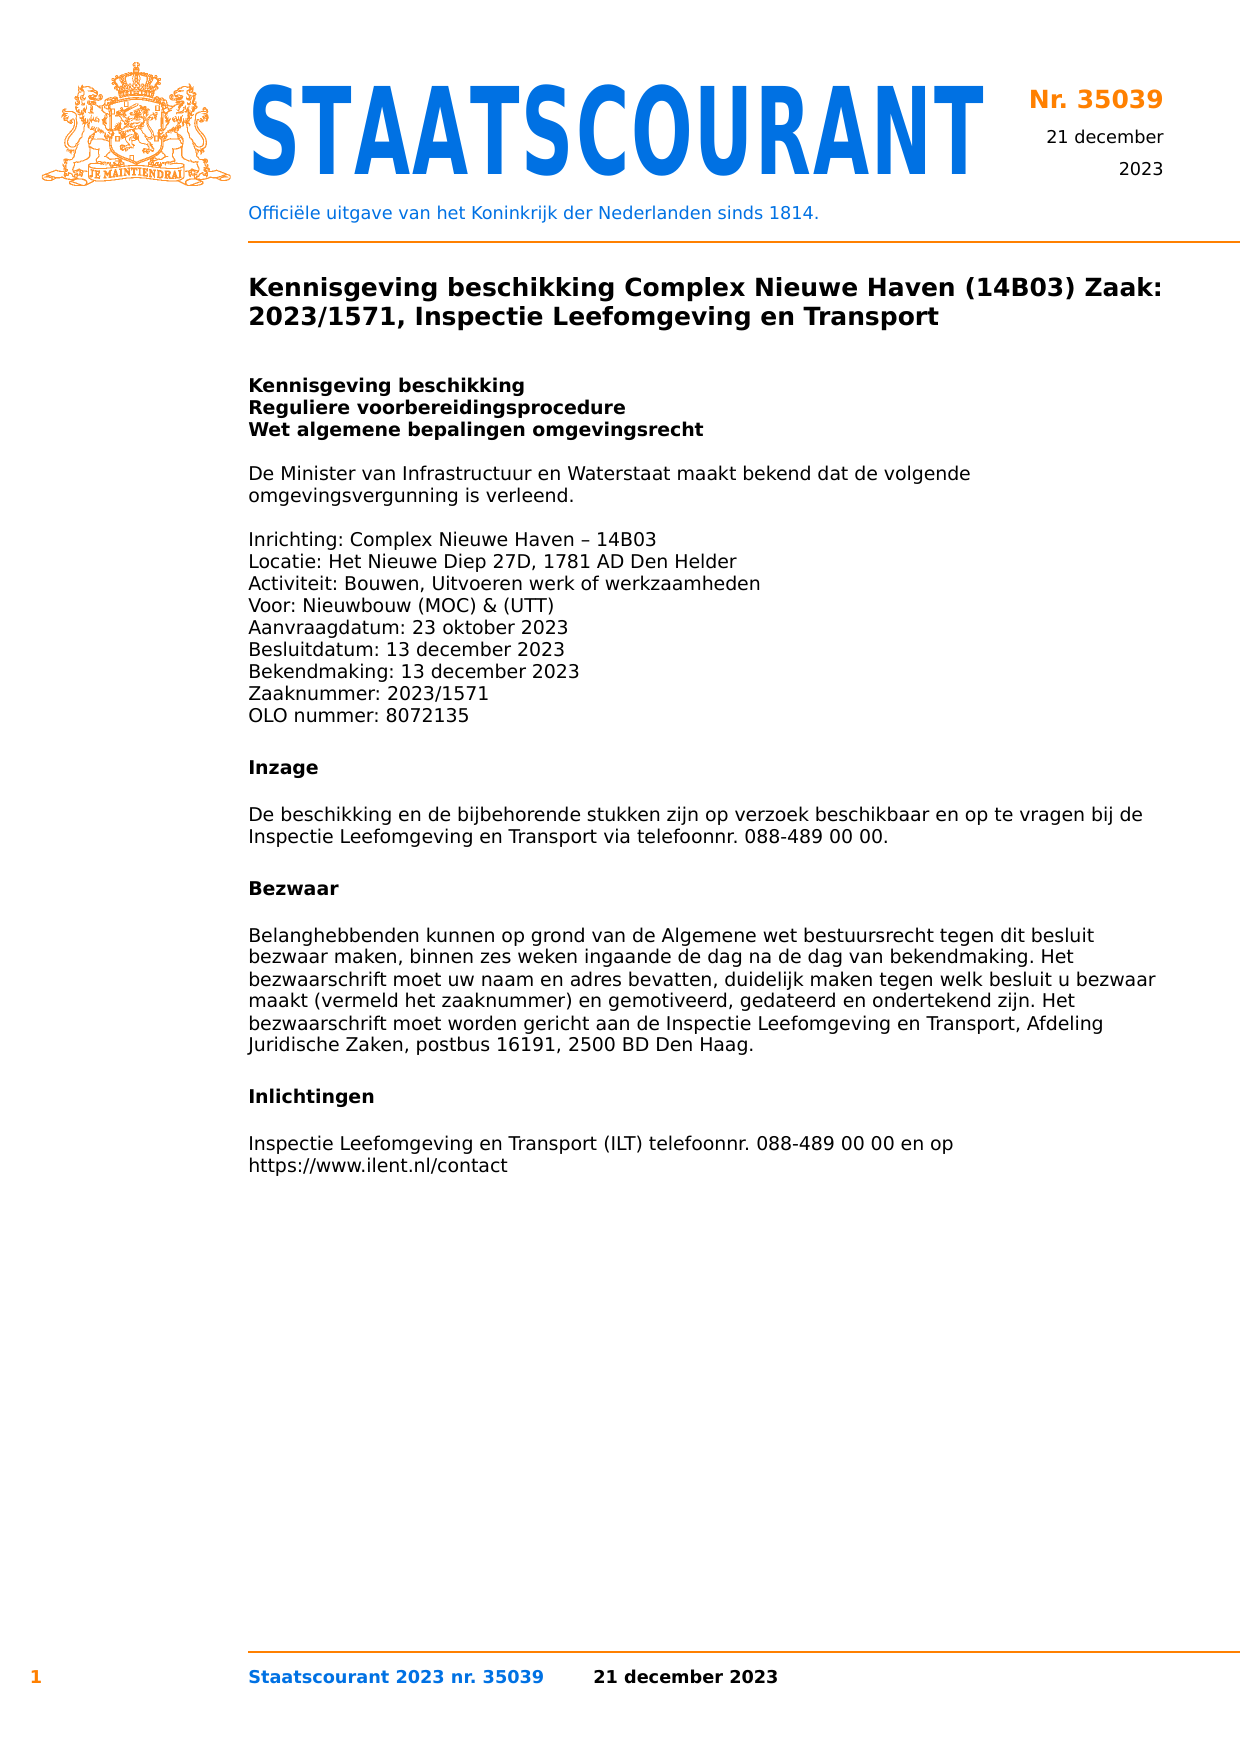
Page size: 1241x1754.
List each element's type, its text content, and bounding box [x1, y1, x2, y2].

table_header STAATSCOURANT [248, 62, 998, 203]
table_header Nr. 35039 [998, 62, 1240, 121]
table_cell Officiële uitgave van het Koninkrijk der Nederlanden sinds 1814. [248, 203, 1240, 241]
text De beschikking en de bijbehorende stukken zijn op verzoek beschikbaar en op te vragen bij de Inspectie Leefomgeving en Transport via telefoonnr. 088-489 00 00. [248, 803, 1163, 847]
picture [41, 62, 231, 186]
text Besluitdatum: 13 december 2023 [248, 639, 1163, 661]
text Bekendmaking: 13 december 2023 [248, 661, 1163, 683]
text Aanvraagdatum: 23 oktober 2023 [248, 617, 1163, 639]
text OLO nummer: 8072135 [248, 704, 1163, 727]
table_cell 2023 [998, 153, 1240, 203]
text Belanghebbenden kunnen op grond van de Algemene wet bestuursrecht tegen dit besluit bezwaar maken, binnen zes weken ingaande de dag na de dag van bekendmaking. Het bezwaarschrift moet uw naam en adres bevatten, duidelijk maken tegen welk besluit u bezwaar maakt (vermeld het zaaknummer) en gemotiveerd, gedateerd en ondertekend zijn. Het bezwaarschrift moet worden gericht aan de Inspectie Leefomgeving en Transport, Afdeling Juridische Zaken, postbus 16191, 2500 BD Den Haag. [248, 924, 1163, 1056]
text De Minister van Infrastructuur en Waterstaat maakt bekend dat de volgende omgevingsvergunning is verleend. [248, 463, 1163, 507]
text Wet algemene bepalingen omgevingsrecht [248, 419, 1163, 441]
subtitle Inlichtingen [248, 1086, 1163, 1108]
text Reguliere voorbereidingsprocedure [248, 397, 1163, 419]
table_header [25, 62, 248, 241]
subtitle Bezwaar [248, 877, 1163, 899]
text Zaaknummer: 2023/1571 [248, 683, 1163, 704]
text Inrichting: Complex Nieuwe Haven – 14B03 [248, 529, 1163, 551]
subtitle Inzage [248, 757, 1163, 778]
table_cell 21 december [998, 121, 1240, 153]
text Kennisgeving beschikking [248, 375, 1163, 397]
text Inspectie Leefomgeving en Transport (ILT) telefoonnr. 088-489 00 00 en op https://www.ilent.nl/contact [248, 1133, 1163, 1177]
subtitle Kennisgeving beschikking Complex Nieuwe Haven (14B03) Zaak: 2023/1571, Inspectie Leefomgeving en Transport [248, 273, 1163, 331]
text Activiteit: Bouwen, Uitvoeren werk of werkzaamheden [248, 573, 1163, 595]
text Locatie: Het Nieuwe Diep 27D, 1781 AD Den Helder [248, 551, 1163, 573]
text Voor: Nieuwbouw (MOC) & (UTT) [248, 595, 1163, 617]
